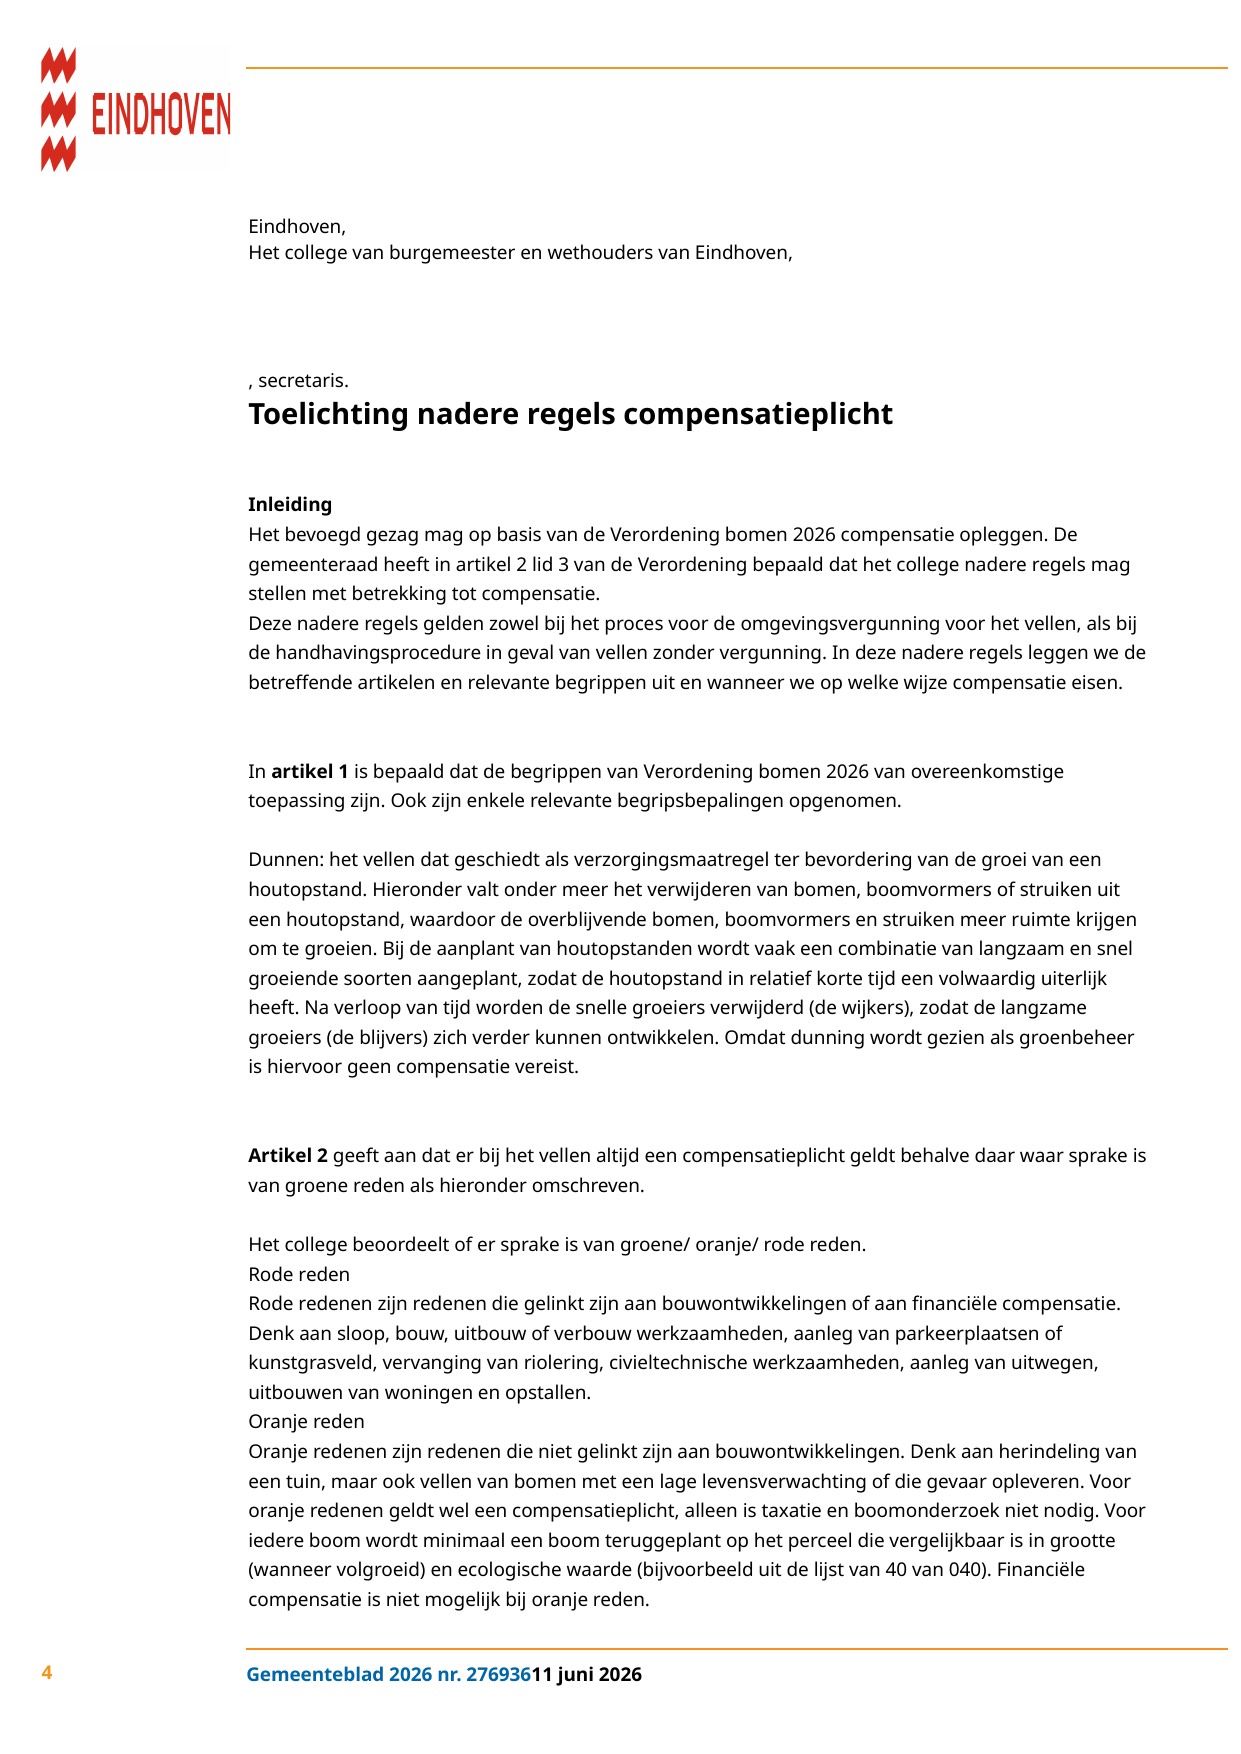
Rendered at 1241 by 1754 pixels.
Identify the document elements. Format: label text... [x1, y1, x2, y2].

text Toelichting nadere regels compensatieplicht [248, 393, 1152, 433]
text Eindhoven, [248, 213, 1152, 239]
text Het college van burgemeester en wethouders van Eindhoven, [248, 239, 1152, 264]
text Rode reden [248, 1261, 1152, 1287]
text Dunnen: het vellen dat geschiedt als verzorgingsmaatregel ter bevordering van de groei van een houtopstand. Hieronder valt onder meer het verwijderen van bomen, boomvormers of struiken uit een houtopstand, waardoor de overblijvende bomen, boomvormers en struiken meer ruimte krijgen om te groeien. Bij de aanplant van houtopstanden wordt vaak een combinatie van langzaam en snel groeiende soorten aangeplant, zodat de houtopstand in relatief korte tijd een volwaardig uiterlijk heeft. Na verloop van tijd worden de snelle groeiers verwijderd (de wijkers), zodat de langzame groeiers (de blijvers) zich verder kunnen ontwikkelen. Omdat dunning wordt gezien als groenbeheer is hiervoor geen compensatie vereist. [248, 847, 1152, 1079]
picture [41, 47, 231, 172]
text Inleiding [248, 492, 1152, 517]
text , secretaris. [248, 367, 1152, 393]
text Het bevoegd gezag mag op basis van de Verordening bomen 2026 compensatie opleggen. De gemeenteraad heeft in artikel 2 lid 3 van de Verordening bepaald dat het college nadere regels mag stellen met betrekking tot compensatie. [248, 521, 1152, 606]
text Artikel 2 geeft aan dat er bij het vellen altijd een compensatieplicht geldt behalve daar waar sprake is van groene reden als hieronder omschreven. [248, 1142, 1152, 1198]
text In artikel 1 is bepaald dat de begrippen van Verordening bomen 2026 van overeenkomstige toepassing zijn. Ook zijn enkele relevante begripsbepalingen opgenomen. [248, 758, 1152, 813]
text Rode redenen zijn redenen die gelinkt zijn aan bouwontwikkelingen of aan financiële compensatie. Denk aan sloop, bouw, uitbouw of verbouw werkzaamheden, aanleg van parkeerplaatsen of kunstgrasveld, vervanging van riolering, civieltechnische werkzaamheden, aanleg van uitwegen, uitbouwen van woningen en opstallen. [248, 1290, 1152, 1405]
text Oranje redenen zijn redenen die niet gelinkt zijn aan bouwontwikkelingen. Denk aan herindeling van een tuin, maar ook vellen van bomen met een lage levensverwachting of die gevaar opleveren. Voor oranje redenen geldt wel een compensatieplicht, alleen is taxatie en boomonderzoek niet nodig. Voor iedere boom wordt minimaal een boom teruggeplant op het perceel die vergelijkbaar is in grootte (wanneer volgroeid) en ecologische waarde (bijvoorbeeld uit de lijst van 40 van 040). Financiële compensatie is niet mogelijk bij oranje reden. [248, 1438, 1152, 1612]
text Oranje reden [248, 1409, 1152, 1434]
text Het college beoordeelt of er sprake is van groene/ oranje/ rode reden. [248, 1231, 1152, 1257]
text Deze nadere regels gelden zowel bij het proces voor de omgevingsvergunning voor het vellen, als bij de handhavingsprocedure in geval van vellen zonder vergunning. In deze nadere regels leggen we de betreffende artikelen en relevante begrippen uit en wanneer we op welke wijze compensatie eisen. [248, 610, 1152, 695]
